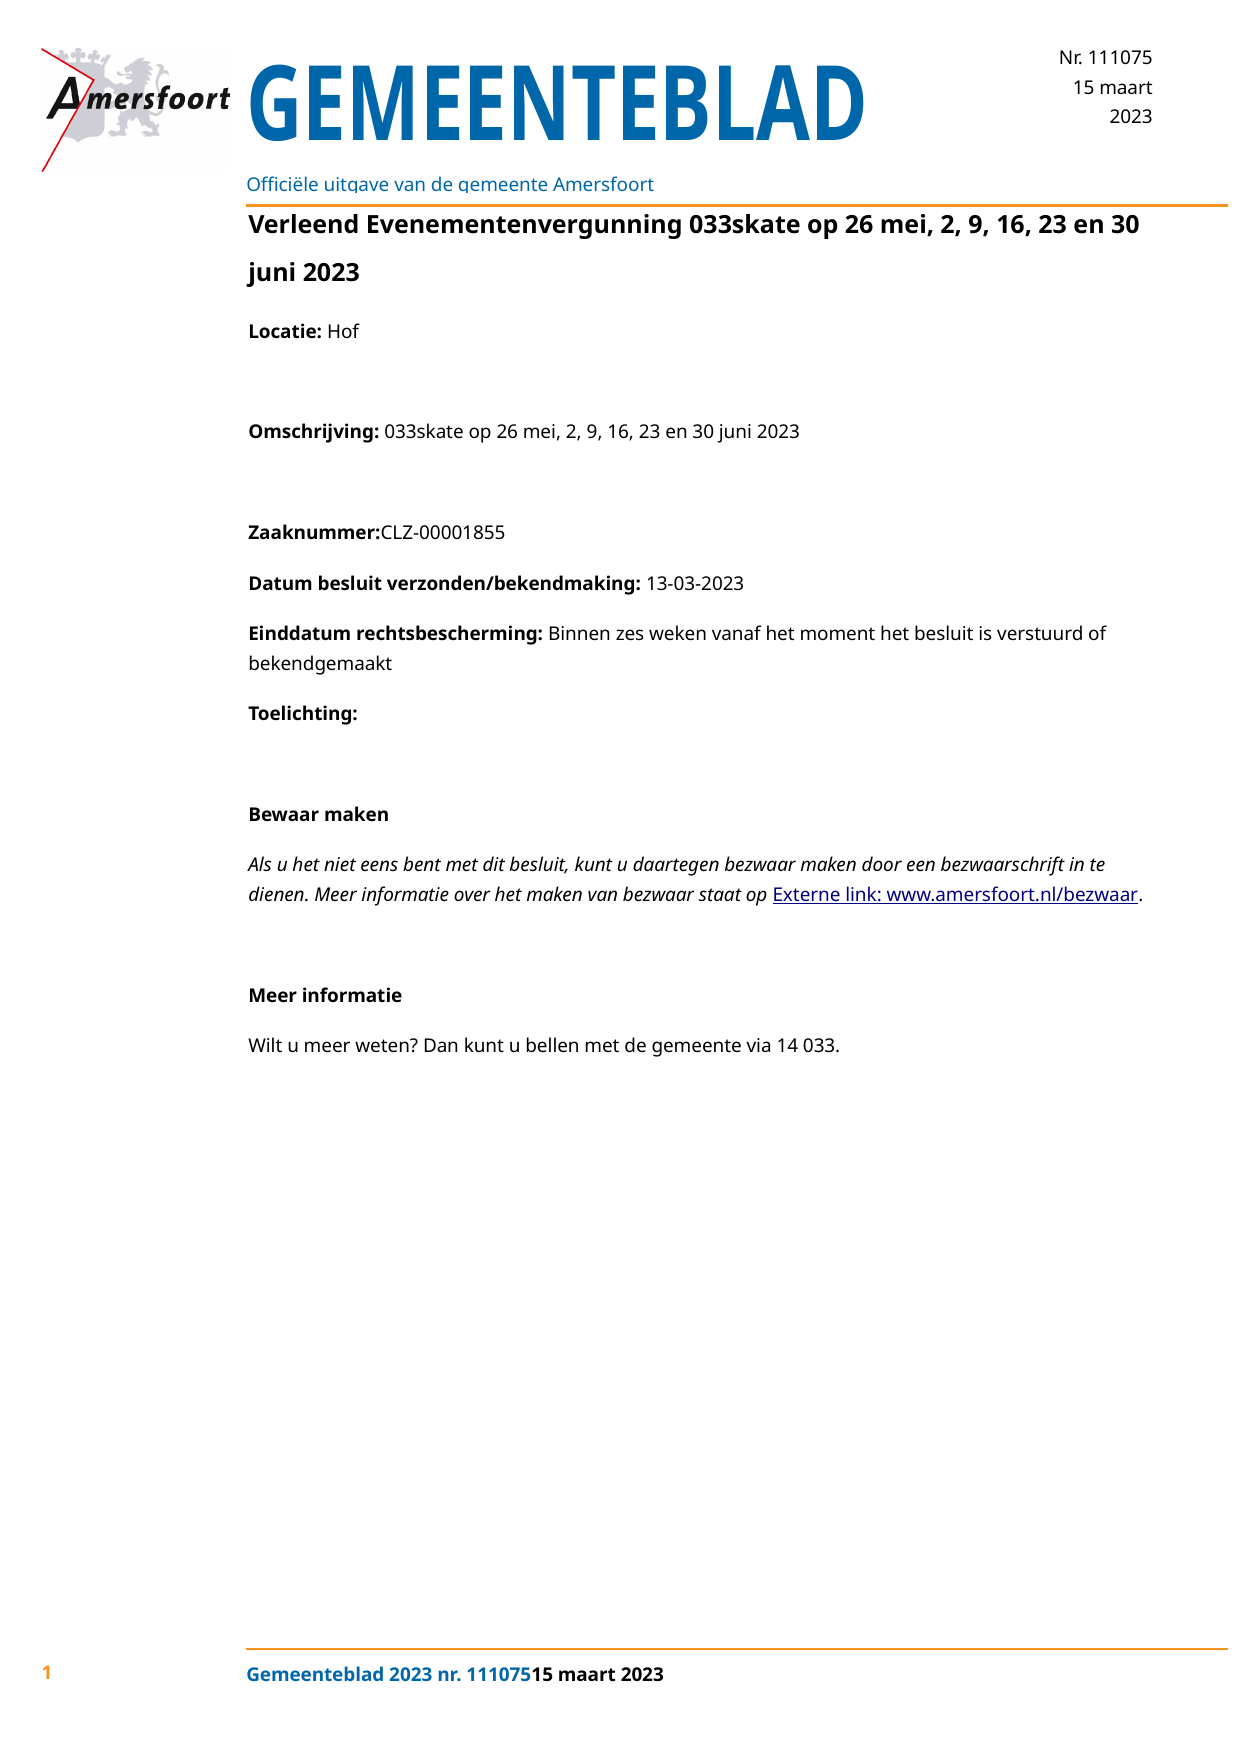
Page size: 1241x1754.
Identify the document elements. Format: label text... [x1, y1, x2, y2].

text Als u het niet eens bent met dit besluit, kunt u daartegen bezwaar maken door een bezwaarschrift in te dienen. Meer informatie over het maken van bezwaar staat op Externe link: www.amersfoort.nl/bezwaar. [248, 852, 1152, 907]
picture [41, 47, 231, 172]
text Wilt u meer weten? Dan kunt u bellen met de gemeente via 14 033. [248, 1032, 1152, 1058]
text Omschrijving: 033skate op 26 mei, 2, 9, 16, 23 en 30 juni 2023 [248, 419, 1152, 444]
text Toelichting: [248, 700, 1152, 726]
text Verleend Evenementenvergunning 033skate op 26 mei, 2, 9, 16, 23 en 30 juni 2023 [248, 207, 1152, 288]
text Locatie: Hof [248, 318, 1152, 344]
text Einddatum rechtsbescherming: Binnen zes weken vanaf het moment het besluit is verstuurd of bekendgemaakt [248, 620, 1152, 676]
text Datum besluit verzonden/bekendmaking: 13-03-2023 [248, 570, 1152, 596]
text Meer informatie [248, 982, 1152, 1008]
text Zaaknummer:CLZ-00001855 [248, 519, 1152, 545]
text Bewaar maken [248, 801, 1152, 827]
